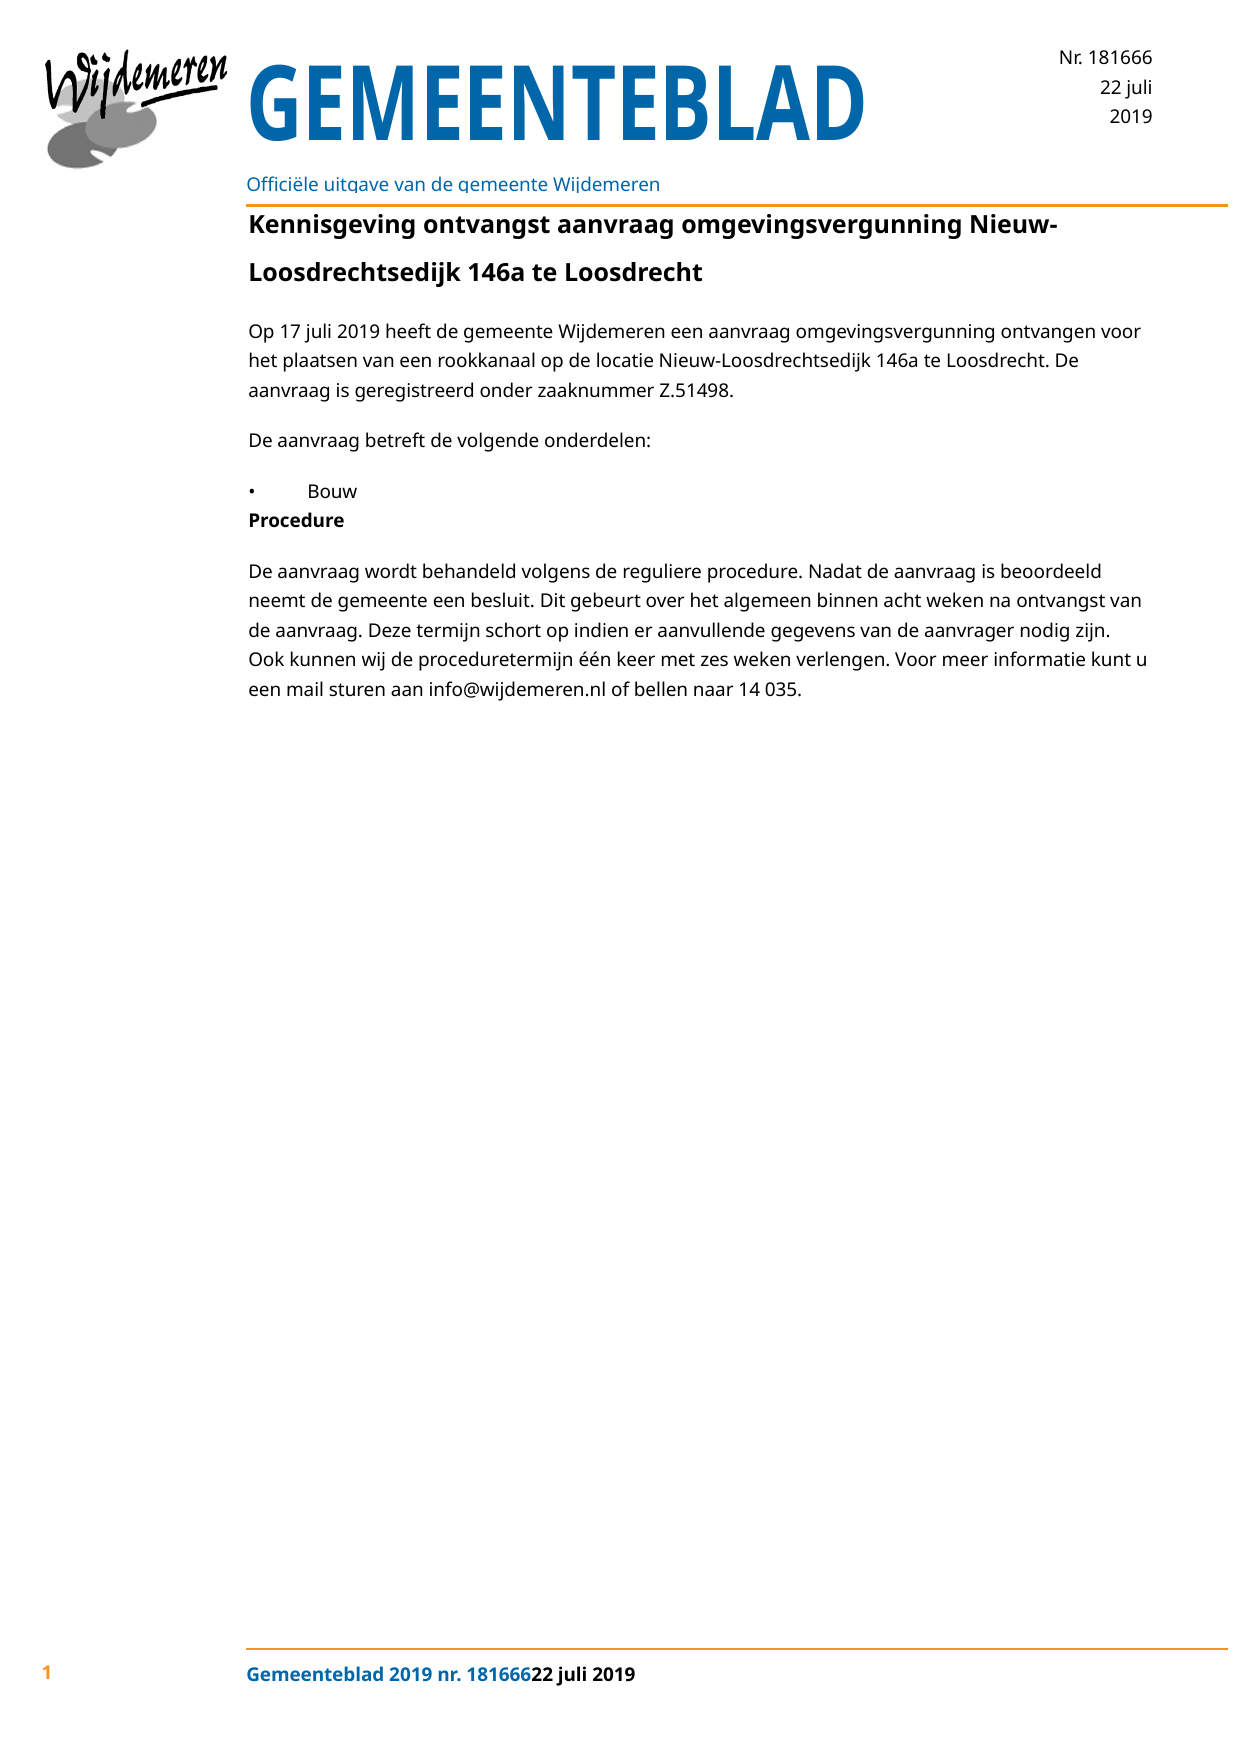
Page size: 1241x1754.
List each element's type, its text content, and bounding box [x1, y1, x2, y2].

text Kennisgeving ontvangst aanvraag omgevingsvergunning Nieuw-Loosdrechtsedijk 146a te Loosdrecht [248, 207, 1152, 288]
picture [41, 47, 231, 172]
list Bouw [248, 478, 1152, 504]
text Procedure [248, 507, 1152, 533]
text De aanvraag betreft de volgende onderdelen: [248, 427, 1152, 453]
text De aanvraag wordt behandeld volgens de reguliere procedure. Nadat de aanvraag is beoordeeld neemt de gemeente een besluit. Dit gebeurt over het algemeen binnen acht weken na ontvangst van de aanvraag. Deze termijn schort op indien er aanvullende gegevens van de aanvrager nodig zijn. Ook kunnen wij de proceduretermijn één keer met zes weken verlengen. Voor meer informatie kunt u een mail sturen aan info@wijdemeren.nl of bellen naar 14 035. [248, 558, 1152, 702]
text Op 17 juli 2019 heeft de gemeente Wijdemeren een aanvraag omgevingsvergunning ontvangen voor het plaatsen van een rookkanaal op de locatie Nieuw-Loosdrechtsedijk 146a te Loosdrecht. De aanvraag is geregistreerd onder zaaknummer Z.51498. [248, 318, 1152, 403]
